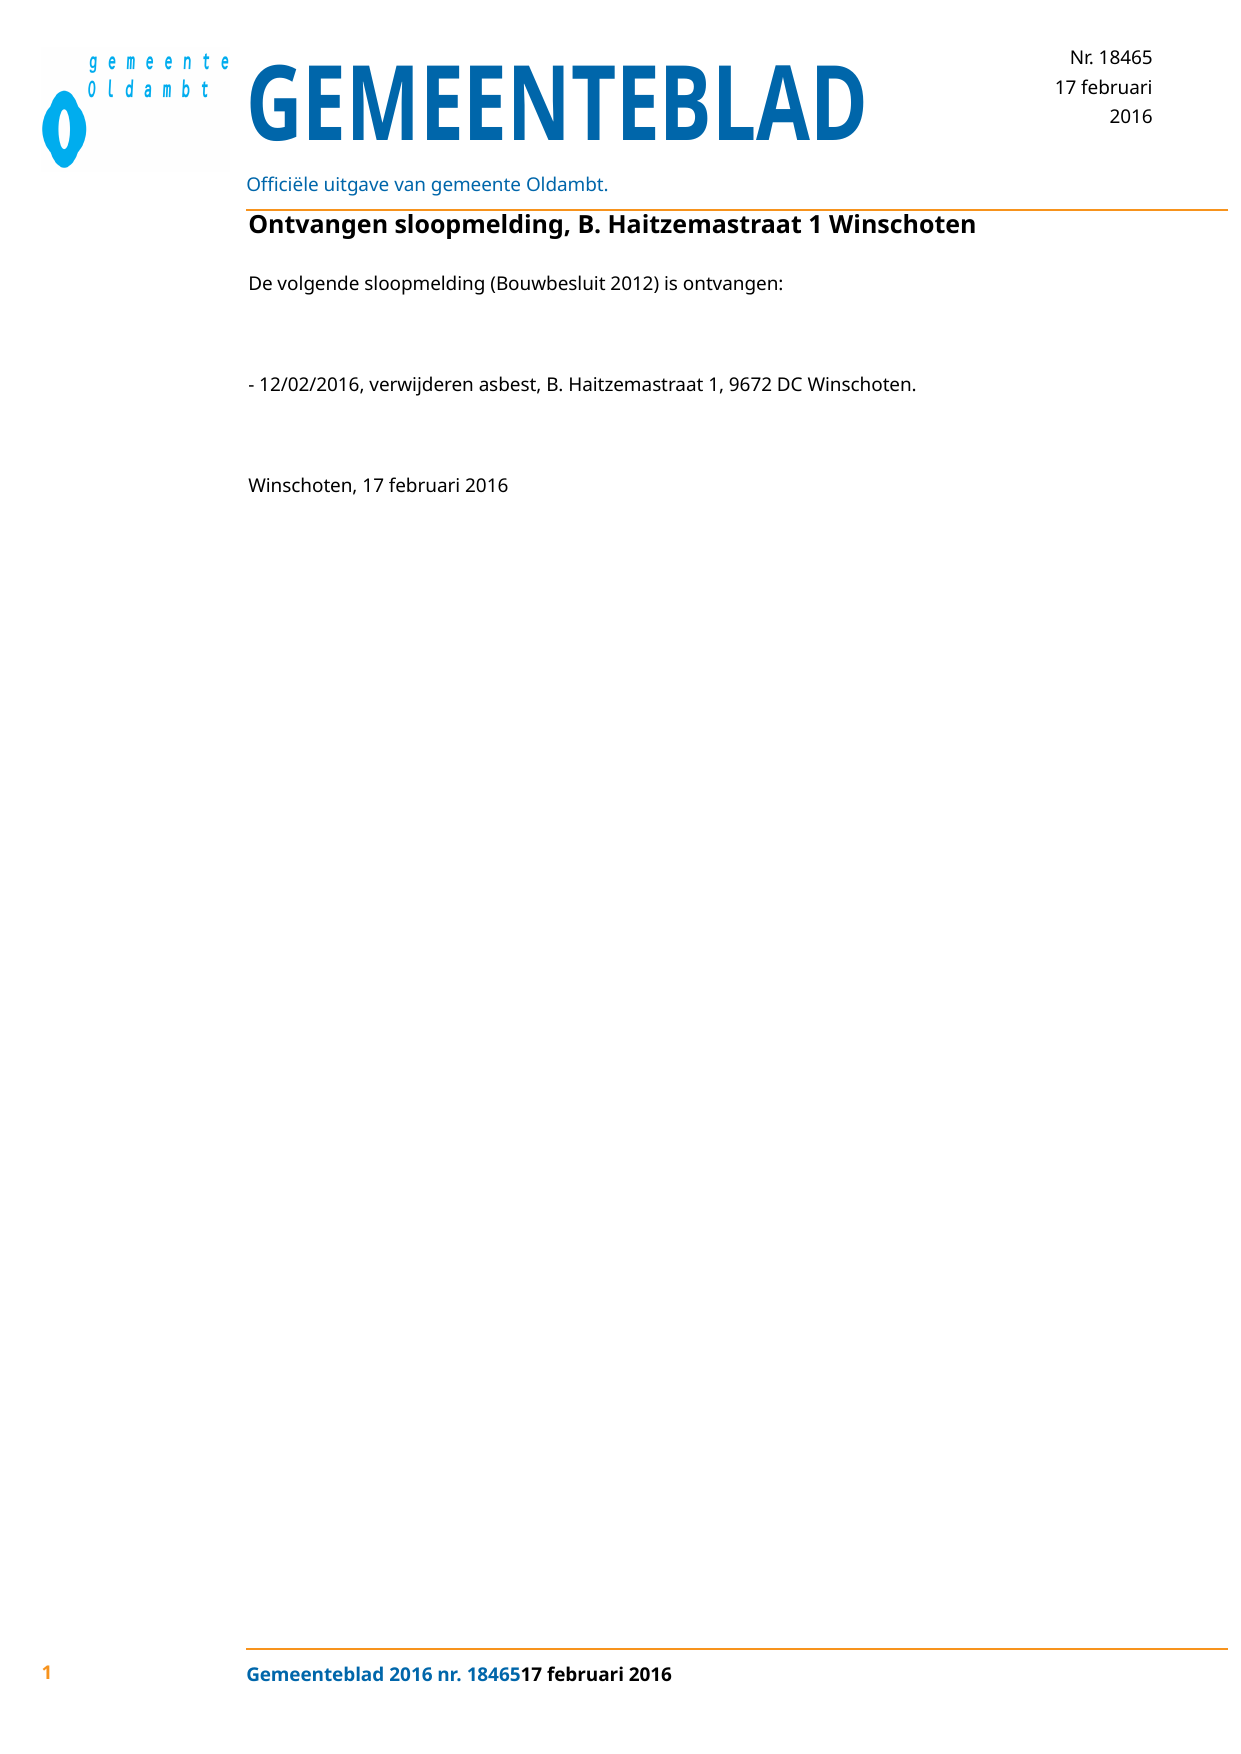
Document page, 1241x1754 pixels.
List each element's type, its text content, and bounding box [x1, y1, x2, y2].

picture [41, 47, 231, 172]
text Ontvangen sloopmelding, B. Haitzemastraat 1 Winschoten [248, 211, 1152, 241]
text - 12/02/2016, verwijderen asbest, B. Haitzemastraat 1, 9672 DC Winschoten. [248, 371, 1152, 397]
text De volgende sloopmelding (Bouwbesluit 2012) is ontvangen: [248, 270, 1152, 296]
text Winschoten, 17 februari 2016 [248, 472, 1152, 498]
